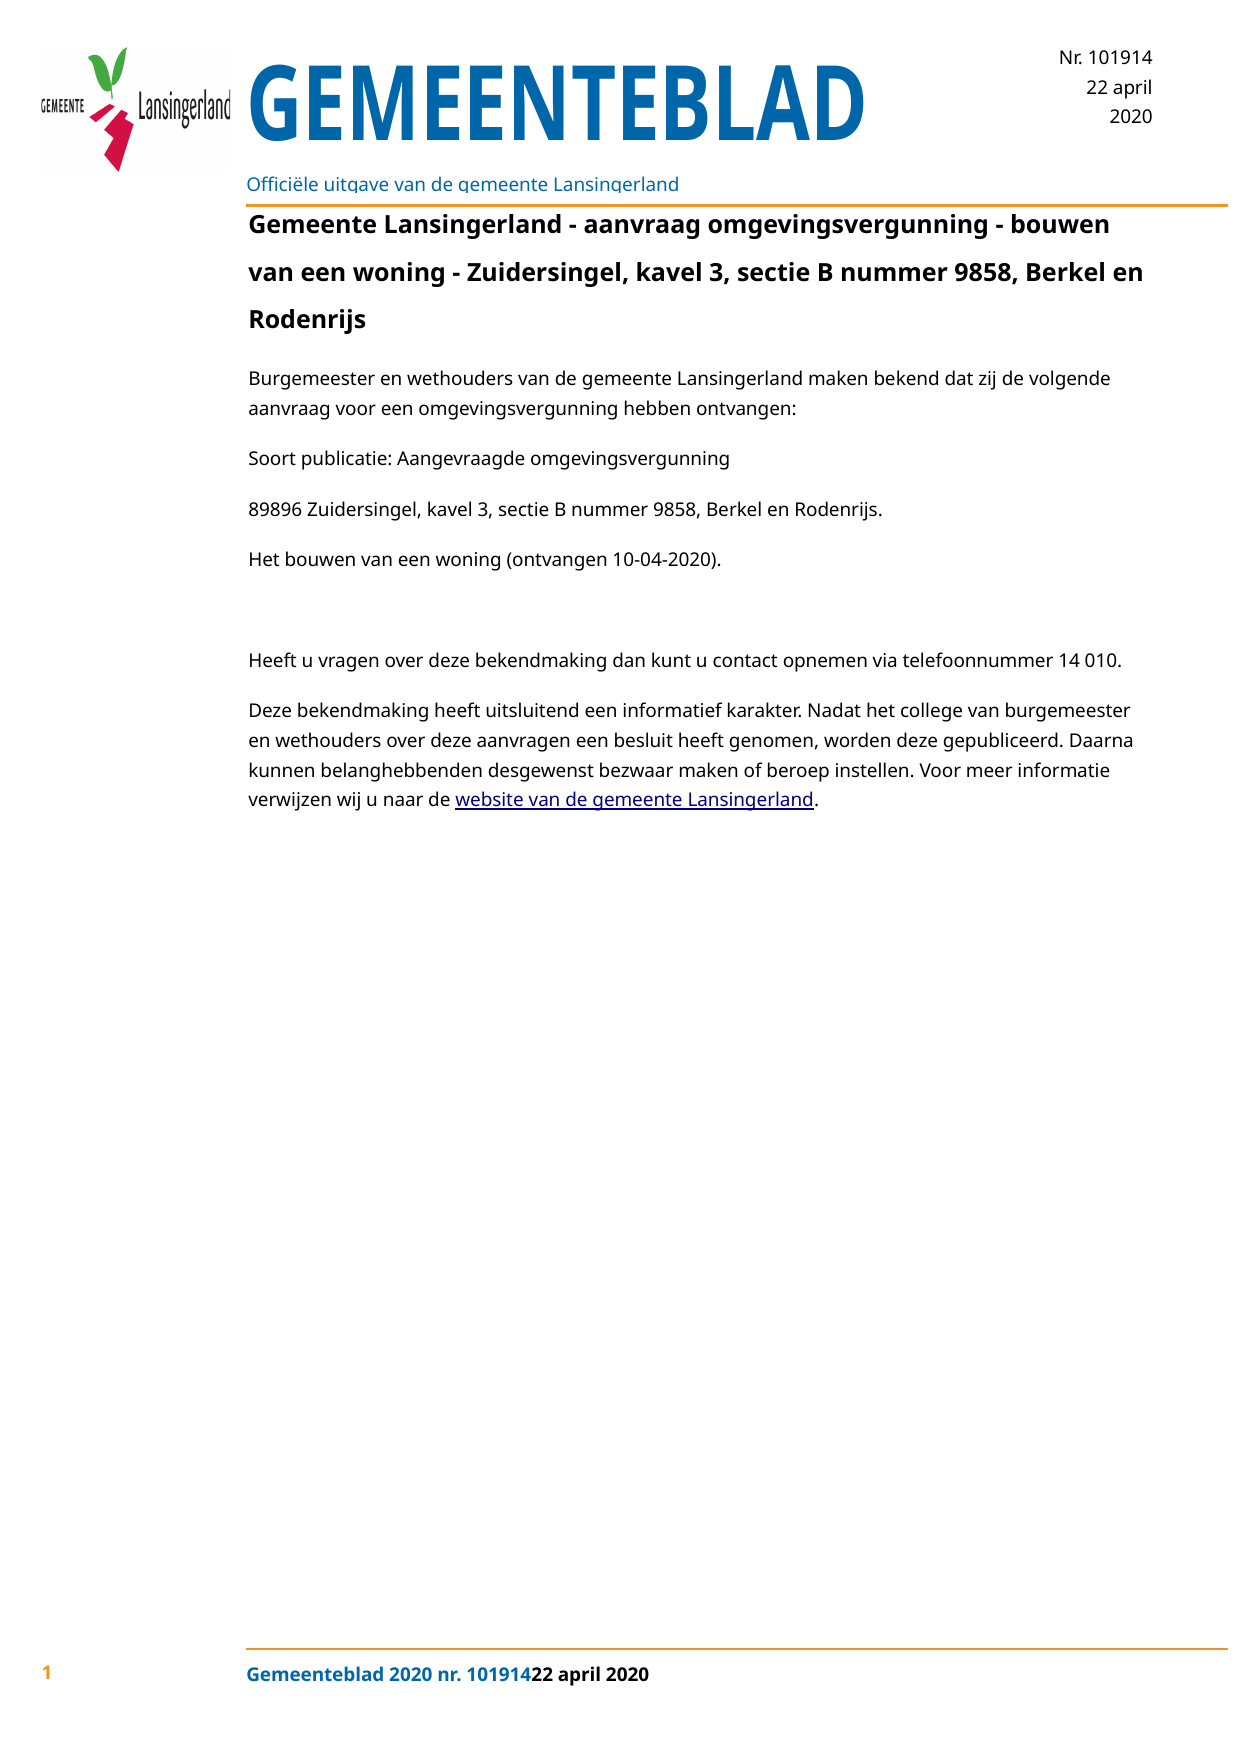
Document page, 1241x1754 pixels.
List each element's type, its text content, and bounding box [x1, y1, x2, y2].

text Soort publicatie: Aangevraagde omgevingsvergunning [248, 446, 1152, 471]
text Burgemeester en wethouders van de gemeente Lansingerland maken bekend dat zij de volgende aanvraag voor een omgevingsvergunning hebben ontvangen: [248, 366, 1152, 421]
text Het bouwen van een woning (ontvangen 10-04-2020). [248, 546, 1152, 572]
text Heeft u vragen over deze bekendmaking dan kunt u contact opnemen via telefoonnummer 14 010. [248, 647, 1152, 673]
picture [41, 47, 231, 172]
text Deze bekendmaking heeft uitsluitend een informatief karakter. Nadat het college van burgemeester en wethouders over deze aanvragen een besluit heeft genomen, worden deze gepubliceerd. Daarna kunnen belanghebbenden desgewenst bezwaar maken of beroep instellen. Voor meer informatie verwijzen wij u naar de website van de gemeente Lansingerland. [248, 698, 1152, 812]
text 89896 Zuidersingel, kavel 3, sectie B nummer 9858, Berkel en Rodenrijs. [248, 496, 1152, 522]
text Gemeente Lansingerland - aanvraag omgevingsvergunning - bouwen van een woning - Zuidersingel, kavel 3, sectie B nummer 9858, Berkel en Rodenrijs [248, 207, 1152, 336]
